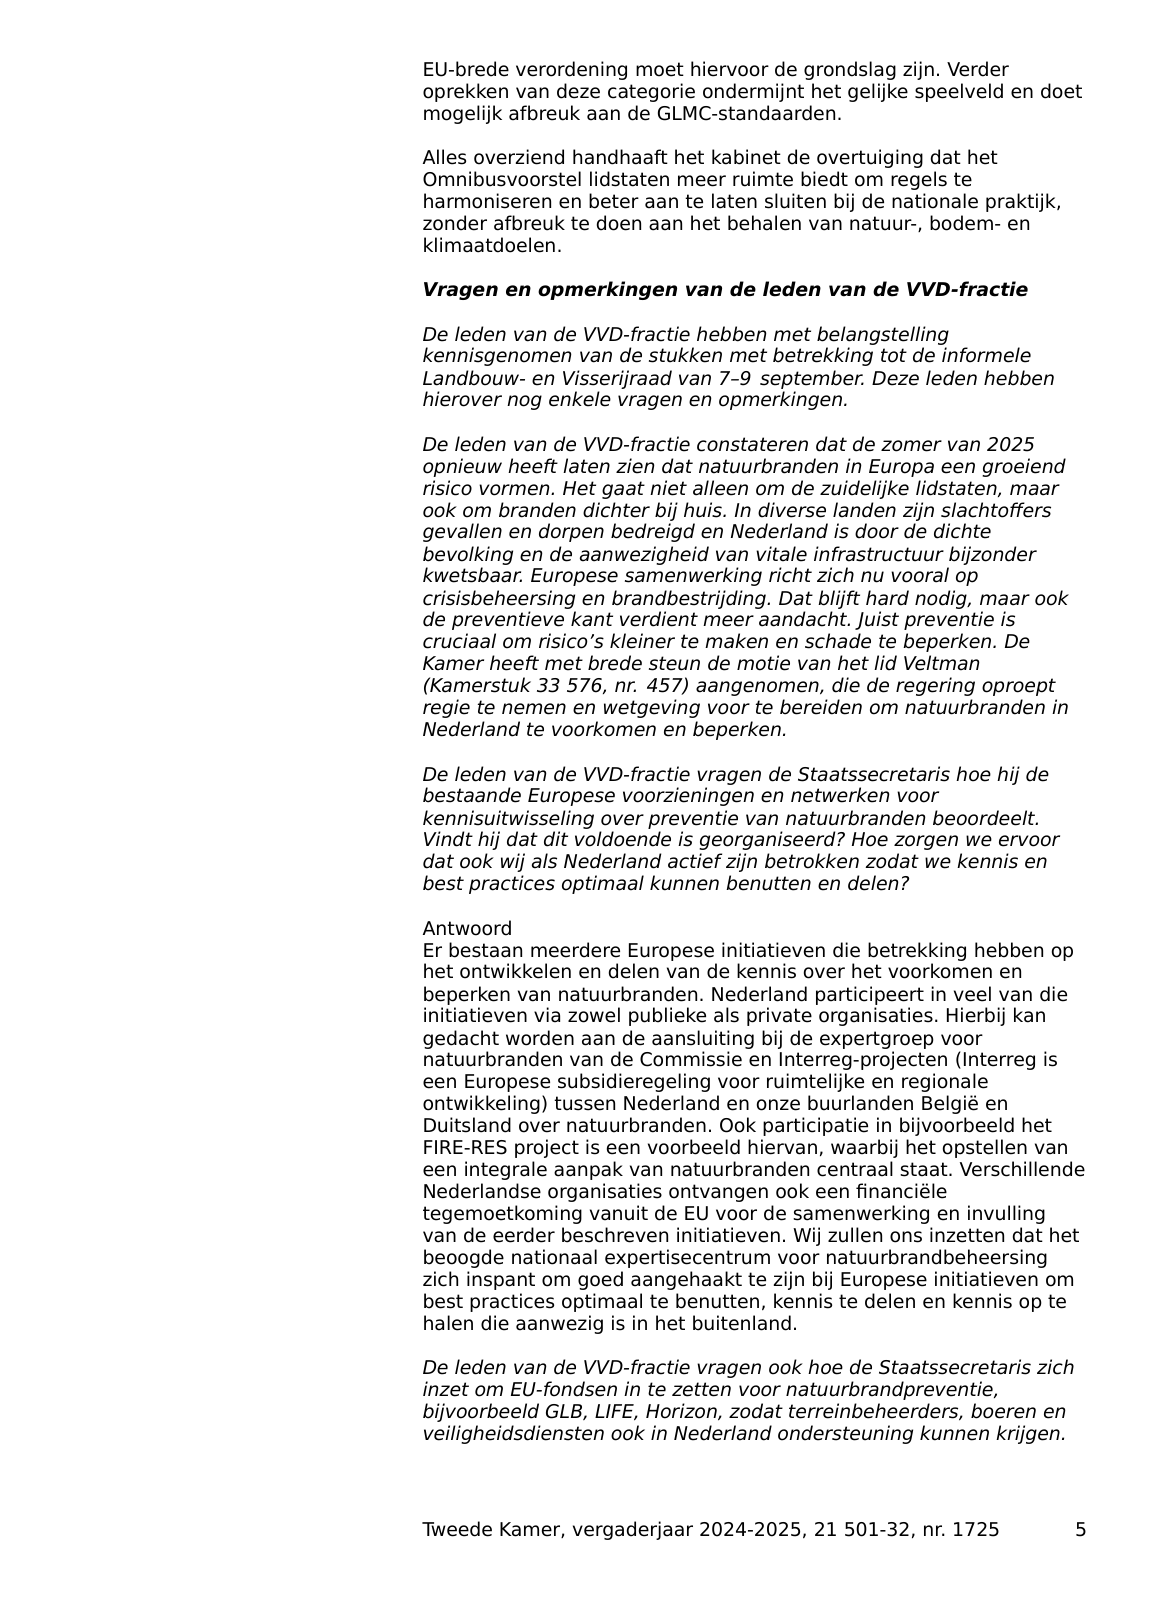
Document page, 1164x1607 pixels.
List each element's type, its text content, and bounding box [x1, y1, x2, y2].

text De leden van de VVD-fractie vragen de Staatssecretaris hoe hij de bestaande Europese voorzieningen en netwerken voor kennisuitwisseling over preventie van natuurbranden beoordeelt. Vindt hij dat dit voldoende is georganiseerd? Hoe zorgen we ervoor dat ook wij als Nederland actief zijn betrokken zodat we kennis en best practices optimaal kunnen benutten en delen? [422, 763, 1087, 895]
text Alles overziend handhaaft het kabinet de overtuiging dat het Omnibusvoorstel lidstaten meer ruimte biedt om regels te harmoniseren en beter aan te laten sluiten bij de nationale praktijk, zonder afbreuk te doen aan het behalen van natuur-, bodem- en klimaatdoelen. [422, 147, 1087, 257]
text Er bestaan meerdere Europese initiatieven die betrekking hebben op het ontwikkelen en delen van de kennis over het voorkomen en beperken van natuurbranden. Nederland participeert in veel van die initiatieven via zowel publieke als private organisaties. Hierbij kan gedacht worden aan de aansluiting bij de expertgroep voor natuurbranden van de Commissie en Interreg-projecten (Interreg is een Europese subsidieregeling voor ruimtelijke en regionale ontwikkeling) tussen Nederland en onze buurlanden België en Duitsland over natuurbranden. Ook participatie in bijvoorbeeld het FIRE-RES project is een voorbeeld hiervan, waarbij het opstellen van een integrale aanpak van natuurbranden centraal staat. Verschillende Nederlandse organisaties ontvangen ook een financiële tegemoetkoming vanuit de EU voor de samenwerking en invulling van de eerder beschreven initiatieven. Wij zullen ons inzetten dat het beoogde nationaal expertisecentrum voor natuurbrandbeheersing zich inspant om goed aangehaakt te zijn bij Europese initiatieven om best practices optimaal te benutten, kennis te delen en kennis op te halen die aanwezig is in het buitenland. [422, 939, 1087, 1335]
text De leden van de VVD-fractie constateren dat de zomer van 2025 opnieuw heeft laten zien dat natuurbranden in Europa een groeiend risico vormen. Het gaat niet alleen om de zuidelijke lidstaten, maar ook om branden dichter bij huis. In diverse landen zijn slachtoffers gevallen en dorpen bedreigd en Nederland is door de dichte bevolking en de aanwezigheid van vitale infrastructuur bijzonder kwetsbaar. Europese samenwerking richt zich nu vooral op crisisbeheersing en brandbestrijding. Dat blijft hard nodig, maar ook de preventieve kant verdient meer aandacht. Juist preventie is cruciaal om risico’s kleiner te maken en schade te beperken. De Kamer heeft met brede steun de motie van het lid Veltman (Kamerstuk 33 576, nr. 457) aangenomen, die de regering oproept regie te nemen en wetgeving voor te bereiden om natuurbranden in Nederland te voorkomen en beperken. [422, 433, 1087, 741]
text De leden van de VVD-fractie hebben met belangstelling kennisgenomen van de stukken met betrekking tot de informele Landbouw- en Visserijraad van 7–9 september. Deze leden hebben hierover nog enkele vragen en opmerkingen. [422, 323, 1087, 411]
text Antwoord [422, 917, 1087, 939]
text De leden van de VVD-fractie vragen ook hoe de Staatssecretaris zich inzet om EU-fondsen in te zetten voor natuurbrandpreventie, bijvoorbeeld GLB, LIFE, Horizon, zodat terreinbeheerders, boeren en veiligheidsdiensten ook in Nederland ondersteuning kunnen krijgen. [422, 1357, 1087, 1445]
text EU-brede verordening moet hiervoor de grondslag zijn. Verder oprekken van deze categorie ondermijnt het gelijke speelveld en doet mogelijk afbreuk aan de GLMC-standaarden. [422, 59, 1087, 125]
subtitle Vragen en opmerkingen van de leden van de VVD-fractie [422, 279, 1087, 301]
